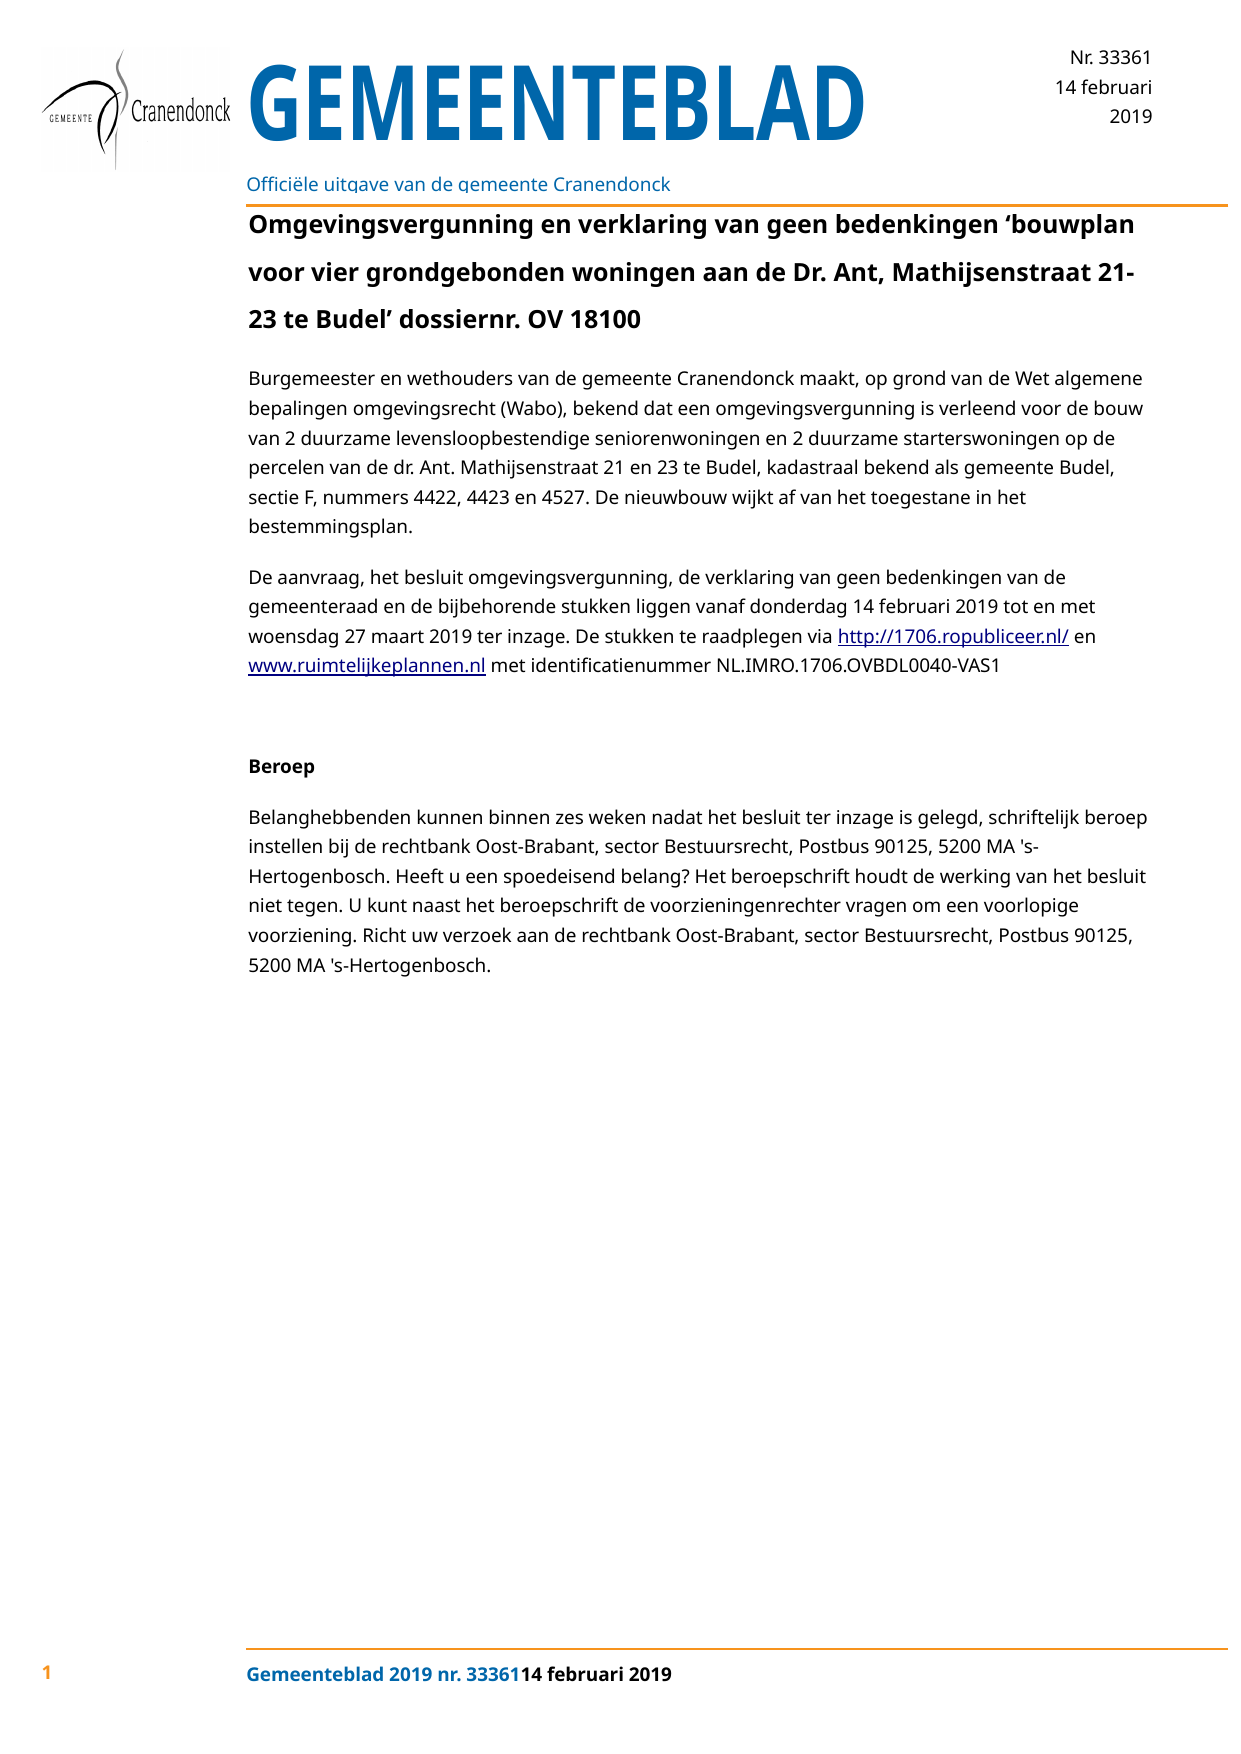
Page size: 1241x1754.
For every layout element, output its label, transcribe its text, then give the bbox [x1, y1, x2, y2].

text De aanvraag, het besluit omgevingsvergunning, de verklaring van geen bedenkingen van de gemeenteraad en de bijbehorende stukken liggen vanaf donderdag 14 februari 2019 tot en met woensdag 27 maart 2019 ter inzage. De stukken te raadplegen via http://1706.ropubliceer.nl/ en www.ruimtelijkeplannen.nl met identificatienummer NL.IMRO.1706.OVBDL0040-VAS1 [248, 564, 1152, 678]
text Burgemeester en wethouders van de gemeente Cranendonck maakt, op grond van de Wet algemene bepalingen omgevingsrecht (Wabo), bekend dat een omgevingsvergunning is verleend voor de bouw van 2 duurzame levensloopbestendige seniorenwoningen en 2 duurzame starterswoningen op de percelen van de dr. Ant. Mathijsenstraat 21 en 23 te Budel, kadastraal bekend als gemeente Budel, sectie F, nummers 4422, 4423 en 4527. De nieuwbouw wijkt af van het toegestane in het bestemmingsplan. [248, 366, 1152, 539]
text Beroep [248, 753, 1152, 779]
text Belanghebbenden kunnen binnen zes weken nadat het besluit ter inzage is gelegd, schriftelijk beroep instellen bij de rechtbank Oost-Brabant, sector Bestuursrecht, Postbus 90125, 5200 MA 's-Hertogenbosch. Heeft u een spoedeisend belang? Het beroepschrift houdt de werking van het besluit niet tegen. U kunt naast het beroepschrift de voorzieningenrechter vragen om een voorlopige voorziening. Richt uw verzoek aan de rechtbank Oost-Brabant, sector Bestuursrecht, Postbus 90125, 5200 MA 's-Hertogenbosch. [248, 804, 1152, 977]
picture [41, 47, 231, 172]
text Omgevingsvergunning en verklaring van geen bedenkingen ‘bouwplan voor vier grondgebonden woningen aan de Dr. Ant, Mathijsenstraat 21-23 te Budel’ dossiernr. OV 18100 [248, 207, 1152, 336]
